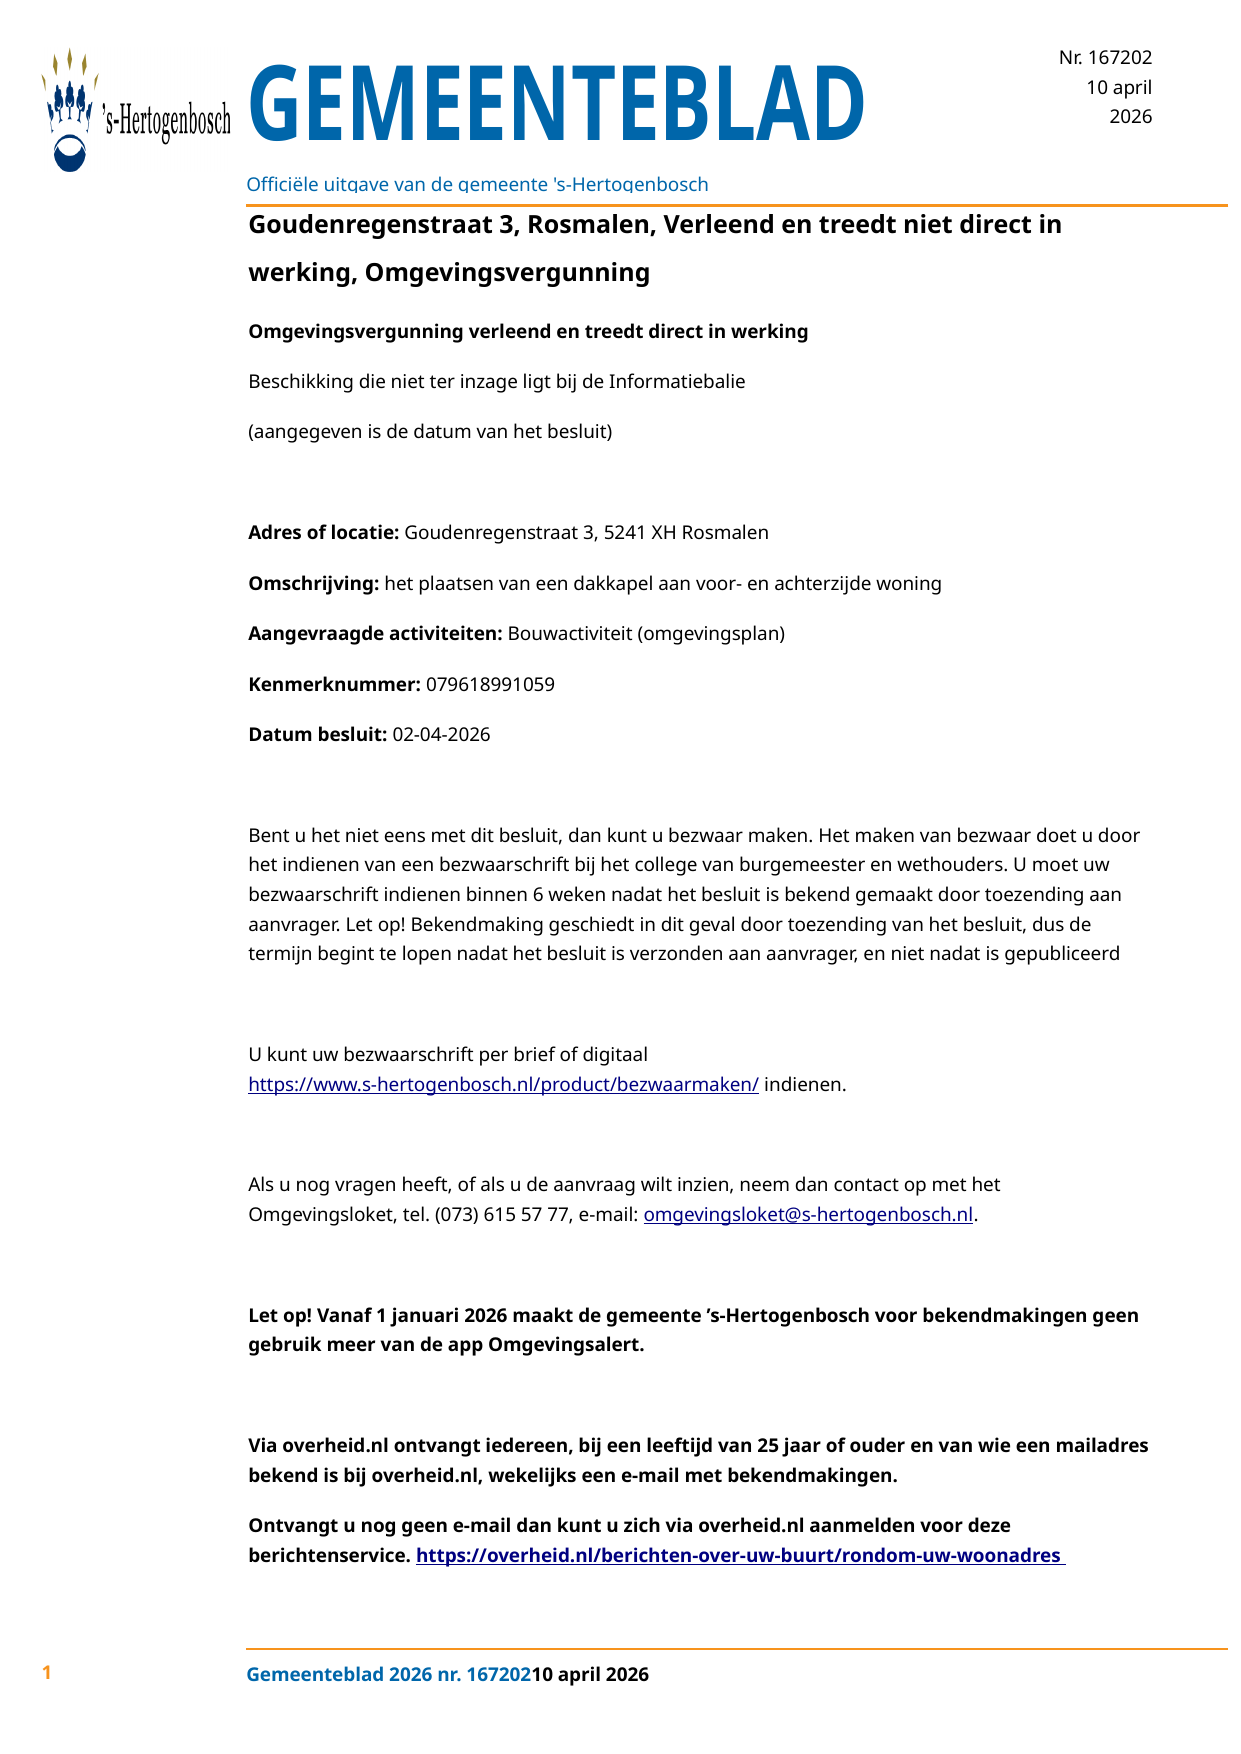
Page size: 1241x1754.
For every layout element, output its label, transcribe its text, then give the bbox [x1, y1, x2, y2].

picture [41, 47, 231, 172]
text Omgevingsvergunning verleend en treedt direct in werking [248, 318, 1152, 344]
text Omschrijving: het plaatsen van een dakkapel aan voor- en achterzijde woning [248, 570, 1152, 596]
text Bent u het niet eens met dit besluit, dan kunt u bezwaar maken. Het maken van bezwaar doet u door het indienen van een bezwaarschrift bij het college van burgemeester en wethouders. U moet uw bezwaarschrift indienen binnen 6 weken nadat het besluit is bekend gemaakt door toezending aan aanvrager. Let op! Bekendmaking geschiedt in dit geval door toezending van het besluit, dus de termijn begint te lopen nadat het besluit is verzonden aan aanvrager, en niet nadat is gepubliceerd [248, 822, 1152, 966]
text Datum besluit: 02-04-2026 [248, 721, 1152, 747]
text Ontvangt u nog geen e-mail dan kunt u zich via overheid.nl aanmelden voor deze berichtenservice. https://overheid.nl/berichten-over-uw-buurt/rondom-uw-woonadres [248, 1512, 1152, 1568]
text Adres of locatie: Goudenregenstraat 3, 5241 XH Rosmalen [248, 519, 1152, 545]
text U kunt uw bezwaarschrift per brief of digitaal https://www.s-hertogenbosch.nl/product/bezwaarmaken/ indienen. [248, 1041, 1152, 1097]
text (aangegeven is de datum van het besluit) [248, 419, 1152, 444]
text Kenmerknummer: 079618991059 [248, 671, 1152, 697]
text Aangevraagde activiteiten: Bouwactiviteit (omgevingsplan) [248, 620, 1152, 646]
text Beschikking die niet ter inzage ligt bij de Informatiebalie [248, 368, 1152, 394]
text Let op! Vanaf 1 januari 2026 maakt de gemeente ’s-Hertogenbosch voor bekendmakingen geen gebruik meer van de app Omgevingsalert. [248, 1302, 1152, 1357]
text Als u nog vragen heeft, of als u de aanvraag wilt inzien, neem dan contact op met het Omgevingsloket, tel. (073) 615 57 77, e-mail: omgevingsloket@s-hertogenbosch.nl. [248, 1172, 1152, 1227]
text Via overheid.nl ontvangt iedereen, bij een leeftijd van 25 jaar of ouder en van wie een mailadres bekend is bij overheid.nl, wekelijks een e-mail met bekendmakingen. [248, 1432, 1152, 1488]
text Goudenregenstraat 3, Rosmalen, Verleend en treedt niet direct in werking, Omgevingsvergunning [248, 207, 1152, 288]
